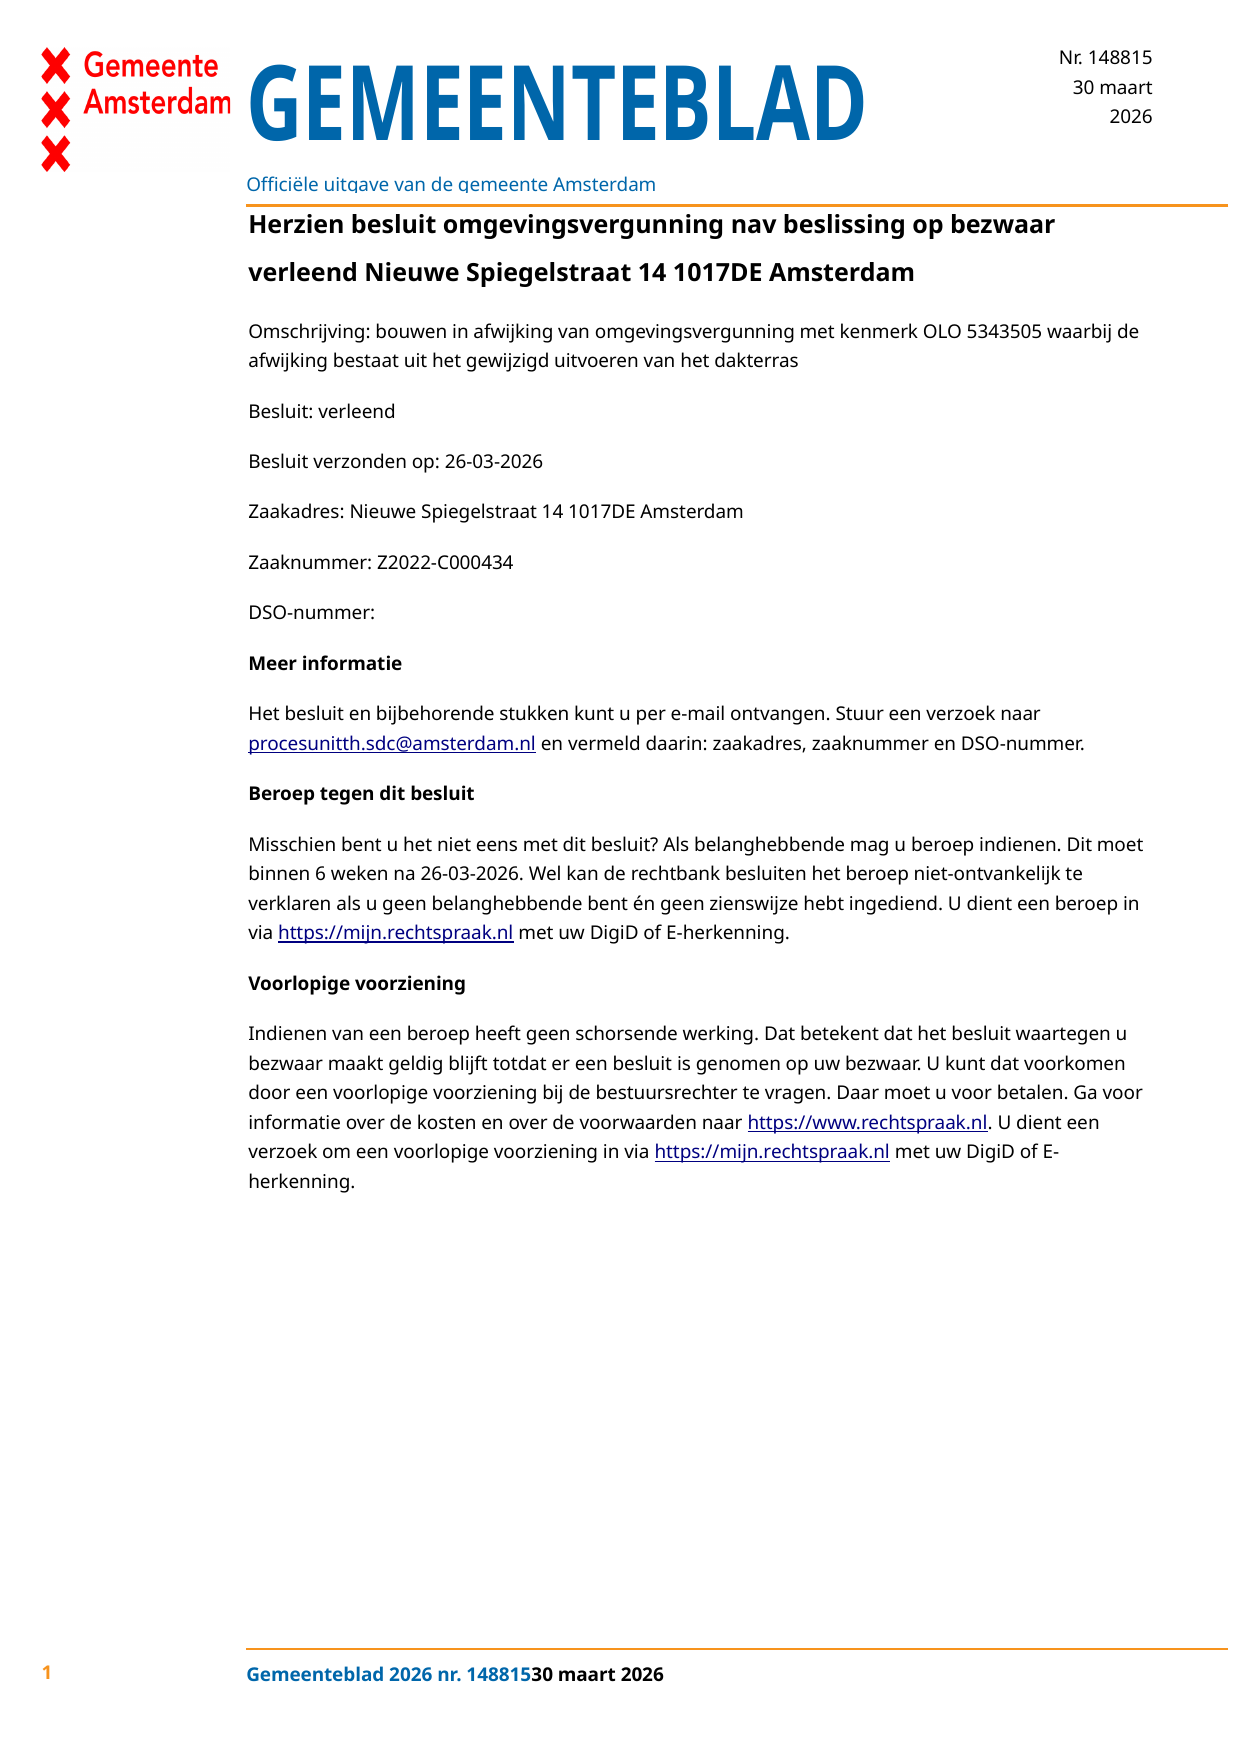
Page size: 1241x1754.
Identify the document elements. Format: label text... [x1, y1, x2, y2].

text DSO-nummer: [248, 599, 1152, 625]
text Omschrijving: bouwen in afwijking van omgevingsvergunning met kenmerk OLO 5343505 waarbij de afwijking bestaat uit het gewijzigd uitvoeren van het dakterras [248, 318, 1152, 373]
text Zaaknummer: Z2022-C000434 [248, 549, 1152, 575]
text Zaakadres: Nieuwe Spiegelstraat 14 1017DE Amsterdam [248, 499, 1152, 524]
text Misschien bent u het niet eens met dit besluit? Als belanghebbende mag u beroep indienen. Dit moet binnen 6 weken na 26-03-2026. Wel kan de rechtbank besluiten het beroep niet-ontvankelijk te verklaren als u geen belanghebbende bent én geen zienswijze hebt ingediend. U dient een beroep in via https://mijn.rechtspraak.nl met uw DigiD of E-herkenning. [248, 831, 1152, 945]
text Besluit: verleend [248, 398, 1152, 424]
text Herzien besluit omgevingsvergunning nav beslissing op bezwaar verleend Nieuwe Spiegelstraat 14 1017DE Amsterdam [248, 207, 1152, 288]
text Indienen van een beroep heeft geen schorsende werking. Dat betekent dat het besluit waartegen u bezwaar maakt geldig blijft totdat er een besluit is genomen op uw bezwaar. U kunt dat voorkomen door een voorlopige voorziening bij de bestuursrechter te vragen. Daar moet u voor betalen. Ga voor informatie over de kosten en over de voorwaarden naar https://www.rechtspraak.nl. U dient een verzoek om een voorlopige voorziening in via https://mijn.rechtspraak.nl met uw DigiD of E-herkenning. [248, 1020, 1152, 1194]
text Meer informatie [248, 650, 1152, 676]
picture [41, 47, 231, 172]
text Voorlopige voorziening [248, 970, 1152, 996]
text Het besluit en bijbehorende stukken kunt u per e-mail ontvangen. Stuur een verzoek naar procesunitth.sdc@amsterdam.nl en vermeld daarin: zaakadres, zaaknummer en DSO-nummer. [248, 700, 1152, 756]
text Beroep tegen dit besluit [248, 780, 1152, 806]
text Besluit verzonden op: 26-03-2026 [248, 448, 1152, 474]
